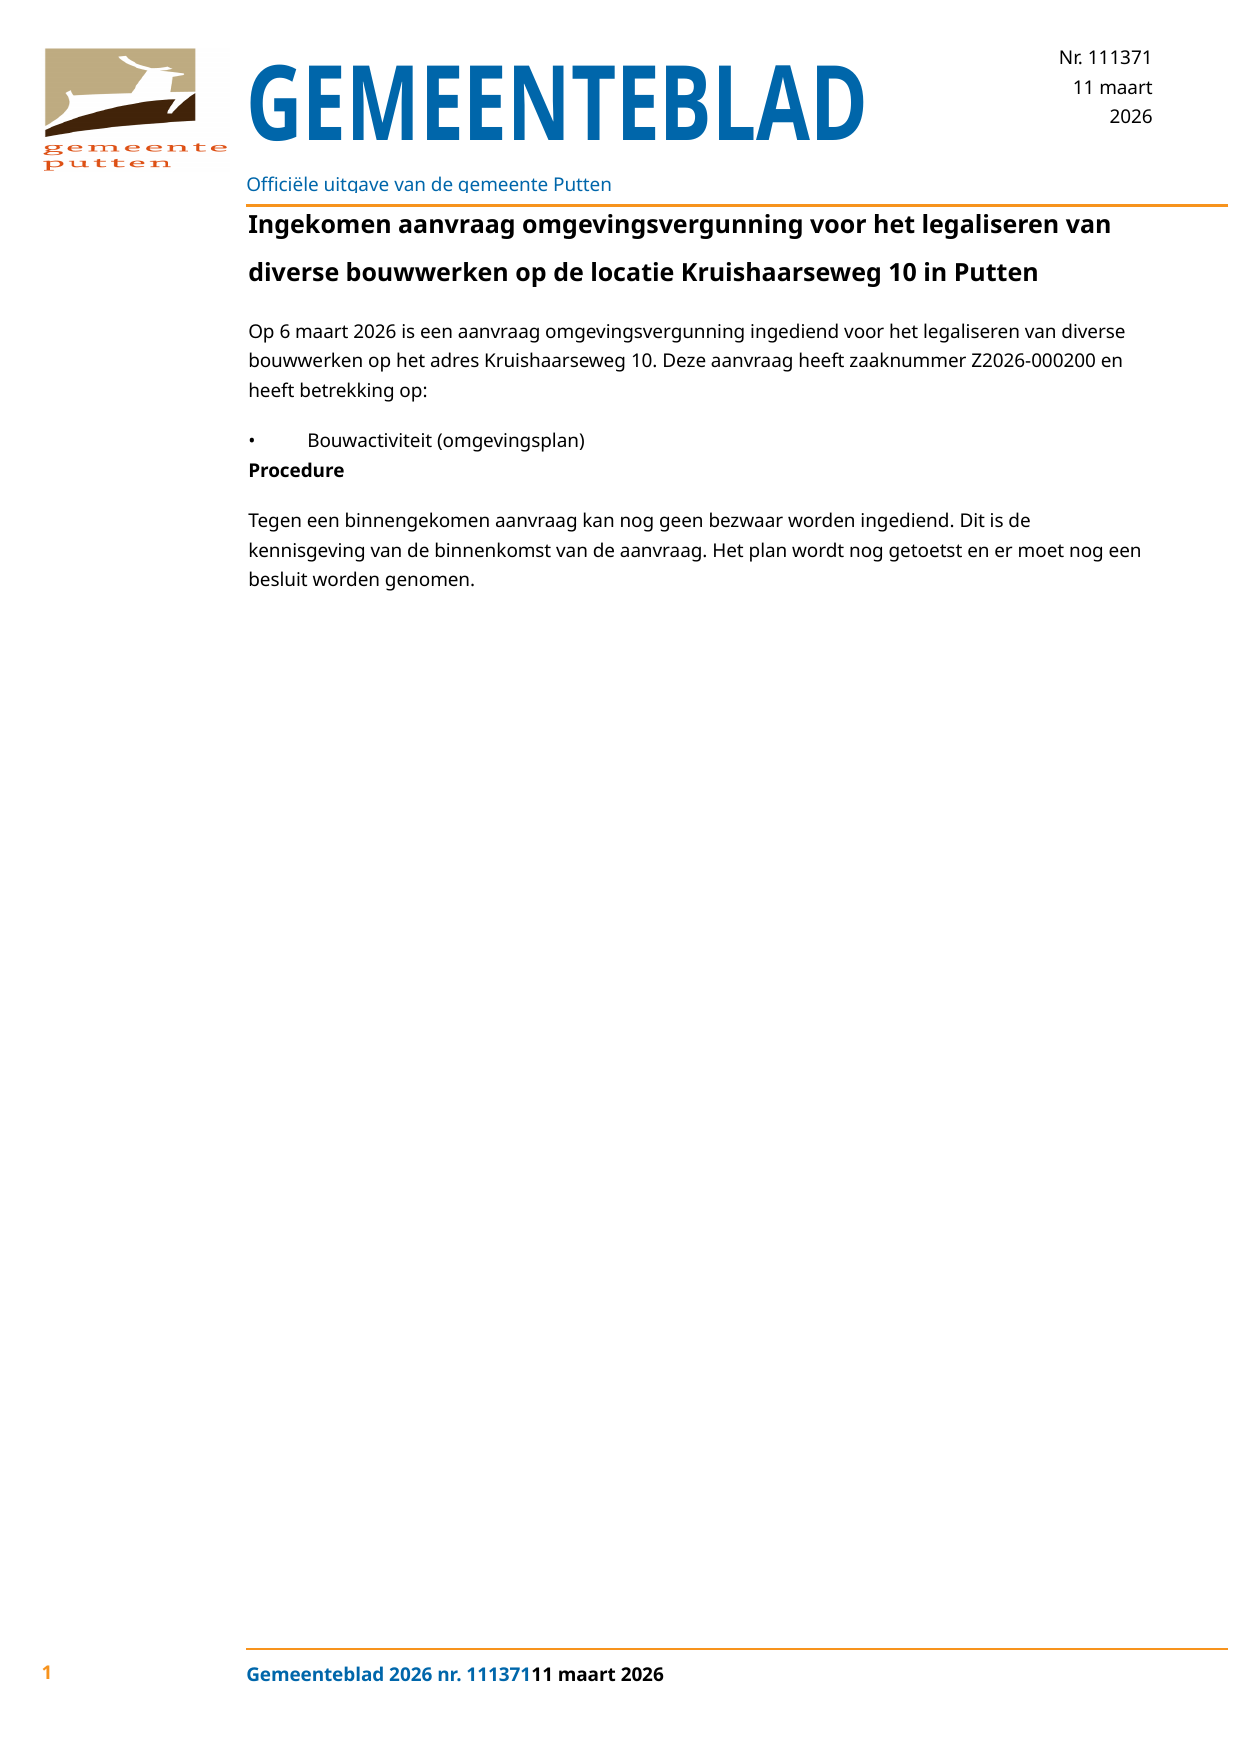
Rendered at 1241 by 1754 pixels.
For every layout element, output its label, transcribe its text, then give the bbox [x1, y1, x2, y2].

text Procedure [248, 457, 1152, 483]
text Op 6 maart 2026 is een aanvraag omgevingsvergunning ingediend voor het legaliseren van diverse bouwwerken op het adres Kruishaarseweg 10. Deze aanvraag heeft zaaknummer Z2026-000200 en heeft betrekking op: [248, 318, 1152, 403]
text Tegen een binnengekomen aanvraag kan nog geen bezwaar worden ingediend. Dit is de kennisgeving van de binnenkomst van de aanvraag. Het plan wordt nog getoetst en er moet nog een besluit worden genomen. [248, 507, 1152, 592]
list Bouwactiviteit (omgevingsplan) [248, 427, 1152, 453]
text Ingekomen aanvraag omgevingsvergunning voor het legaliseren van diverse bouwwerken op de locatie Kruishaarseweg 10 in Putten [248, 207, 1152, 288]
picture [41, 47, 231, 172]
